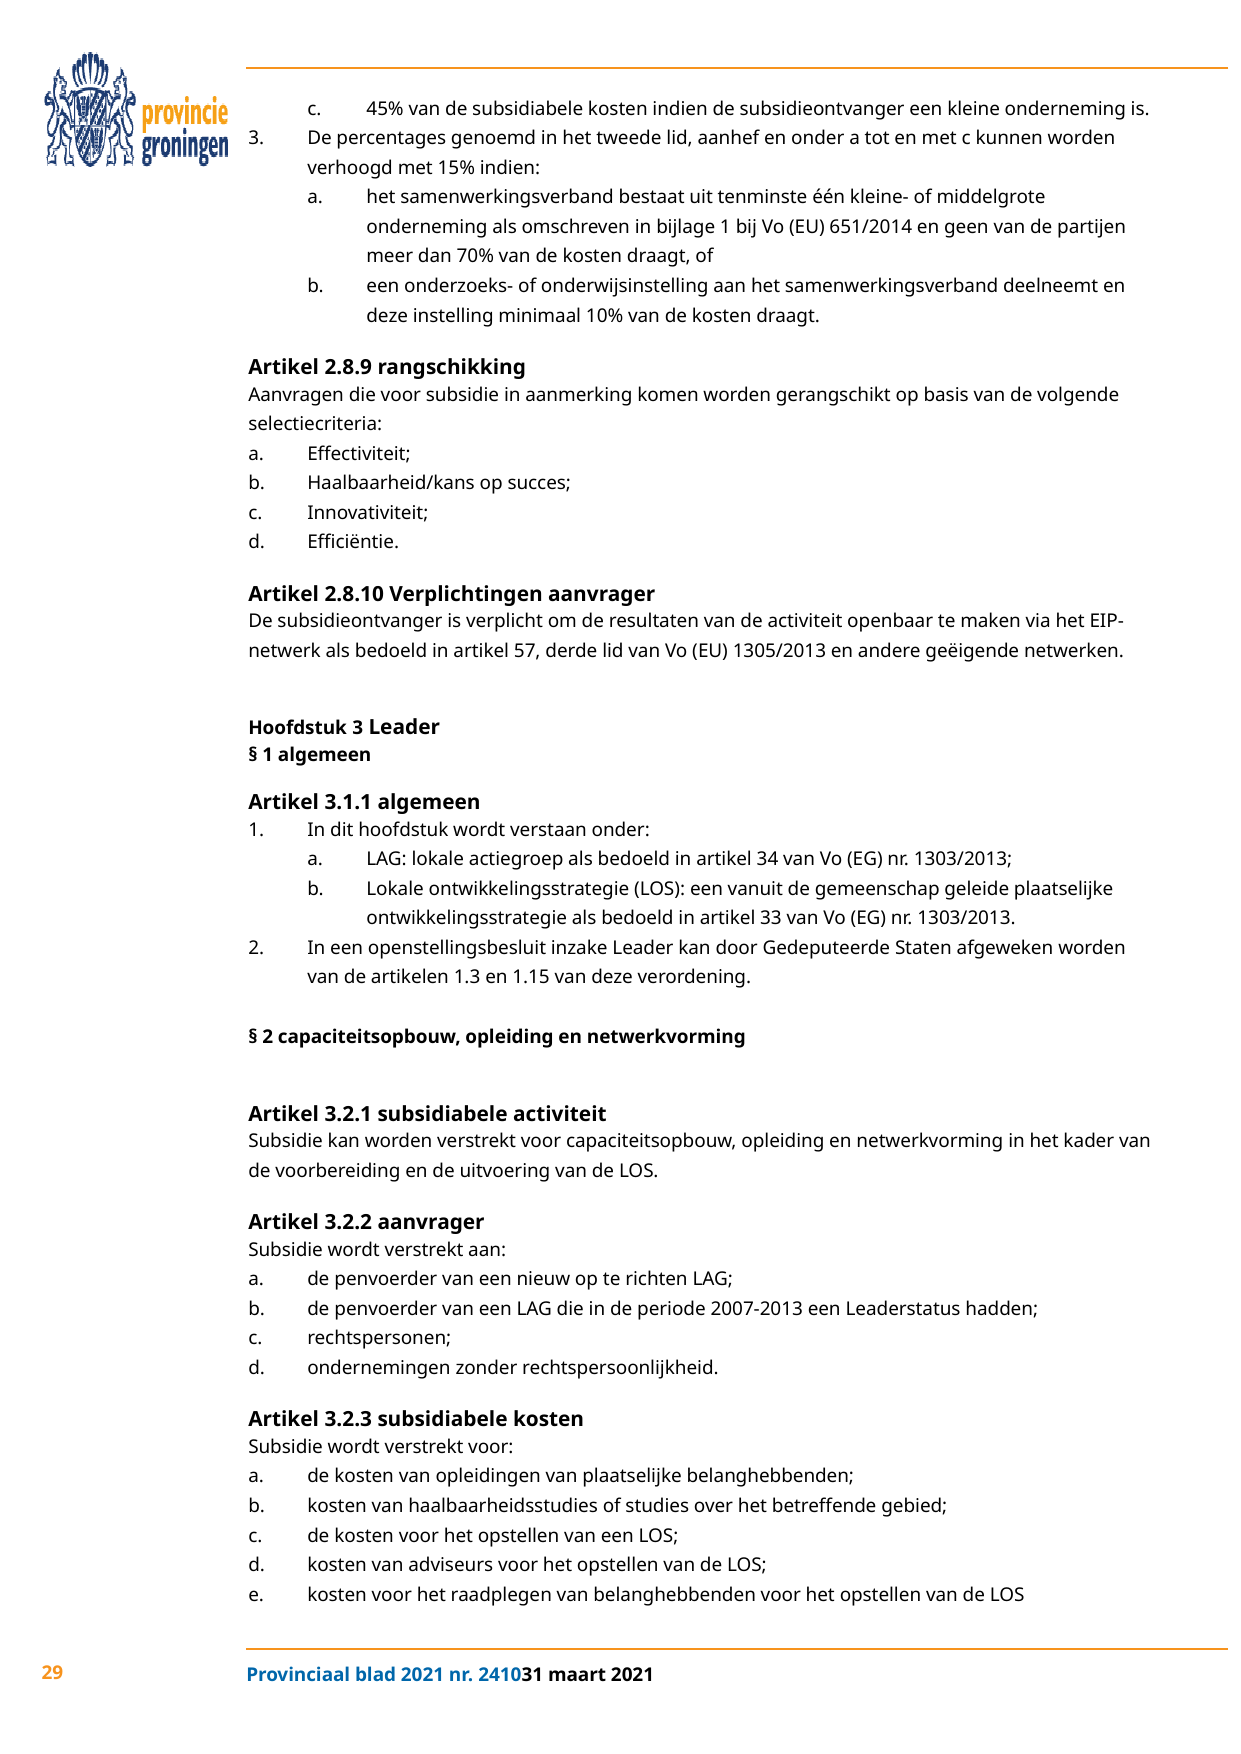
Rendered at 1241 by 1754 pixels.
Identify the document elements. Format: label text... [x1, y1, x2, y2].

list LAG: lokale actiegroep als bedoeld in artikel 34 van Vo (EG) nr. 1303/2013; [307, 845, 1152, 871]
list 45% van de subsidiabele kosten indien de subsidieontvanger een kleine onderneming is. [307, 95, 1152, 121]
list rechtspersonen; [248, 1324, 1152, 1350]
list ondernemingen zonder rechtspersoonlijkheid. [248, 1354, 1152, 1380]
list de penvoerder van een nieuw op te richten LAG; [248, 1265, 1152, 1291]
list Lokale ontwikkelingsstrategie (LOS): een vanuit de gemeenschap geleide plaatselijke ontwikkelingsstrategie als bedoeld in artikel 33 van Vo (EG) nr. 1303/2013. [307, 875, 1152, 930]
list de penvoerder van een LAG die in de periode 2007-2013 een Leaderstatus hadden; [248, 1295, 1152, 1321]
text Subsidie kan worden verstrekt voor capaciteitsopbouw, opleiding en netwerkvorming in het kader van de voorbereiding en de uitvoering van de LOS. [248, 1127, 1152, 1183]
list Haalbaarheid/kans op succes; [248, 469, 1152, 495]
text § 2 capaciteitsopbouw, opleiding en netwerkvorming [248, 1023, 1152, 1048]
text Artikel 3.2.1 subsidiabele activiteit [248, 1099, 1152, 1127]
list het samenwerkingsverband bestaat uit tenminste één kleine- of middelgrote onderneming als omschreven in bijlage 1 bij Vo (EU) 651/2014 en geen van de partijen meer dan 70% van de kosten draagt, of [307, 183, 1152, 268]
text Aanvragen die voor subsidie in aanmerking komen worden gerangschikt op basis van de volgende selectiecriteria: [248, 381, 1152, 436]
text Subsidie wordt verstrekt aan: [248, 1236, 1152, 1262]
list In dit hoofdstuk wordt verstaan onder: [248, 816, 1152, 841]
list Effectiviteit; [248, 440, 1152, 466]
text Artikel 2.8.10 Verplichtingen aanvrager [248, 579, 1152, 607]
list In een openstellingsbesluit inzake Leader kan door Gedeputeerde Staten afgeweken worden van de artikelen 1.3 en 1.15 van deze verordening. [248, 934, 1152, 989]
text Subsidie wordt verstrekt voor: [248, 1433, 1152, 1459]
picture [41, 47, 231, 172]
list kosten voor het raadplegen van belanghebbenden voor het opstellen van de LOS [248, 1581, 1152, 1607]
text § 1 algemeen [248, 741, 1152, 766]
list De percentages genoemd in het tweede lid, aanhef en onder a tot en met c kunnen worden verhoogd met 15% indien: [248, 124, 1152, 180]
list de kosten voor het opstellen van een LOS; [248, 1522, 1152, 1547]
text Artikel 3.1.1 algemeen [248, 787, 1152, 816]
list Efficiëntie. [248, 529, 1152, 554]
list Innovativiteit; [248, 499, 1152, 525]
list kosten van adviseurs voor het opstellen van de LOS; [248, 1551, 1152, 1577]
text Artikel 2.8.9 rangschikking [248, 352, 1152, 381]
text Artikel 3.2.3 subsidiabele kosten [248, 1404, 1152, 1433]
list de kosten van opleidingen van plaatselijke belanghebbenden; [248, 1463, 1152, 1488]
text Hoofdstuk 3 Leader [248, 712, 1152, 741]
list kosten van haalbaarheidsstudies of studies over het betreffende gebied; [248, 1492, 1152, 1518]
text De subsidieontvanger is verplicht om de resultaten van de activiteit openbaar te maken via het EIP-netwerk als bedoeld in artikel 57, derde lid van Vo (EU) 1305/2013 en andere geëigende netwerken. [248, 607, 1152, 663]
text Artikel 3.2.2 aanvrager [248, 1207, 1152, 1236]
list een onderzoeks- of onderwijsinstelling aan het samenwerkingsverband deelneemt en deze instelling minimaal 10% van de kosten draagt. [307, 272, 1152, 328]
